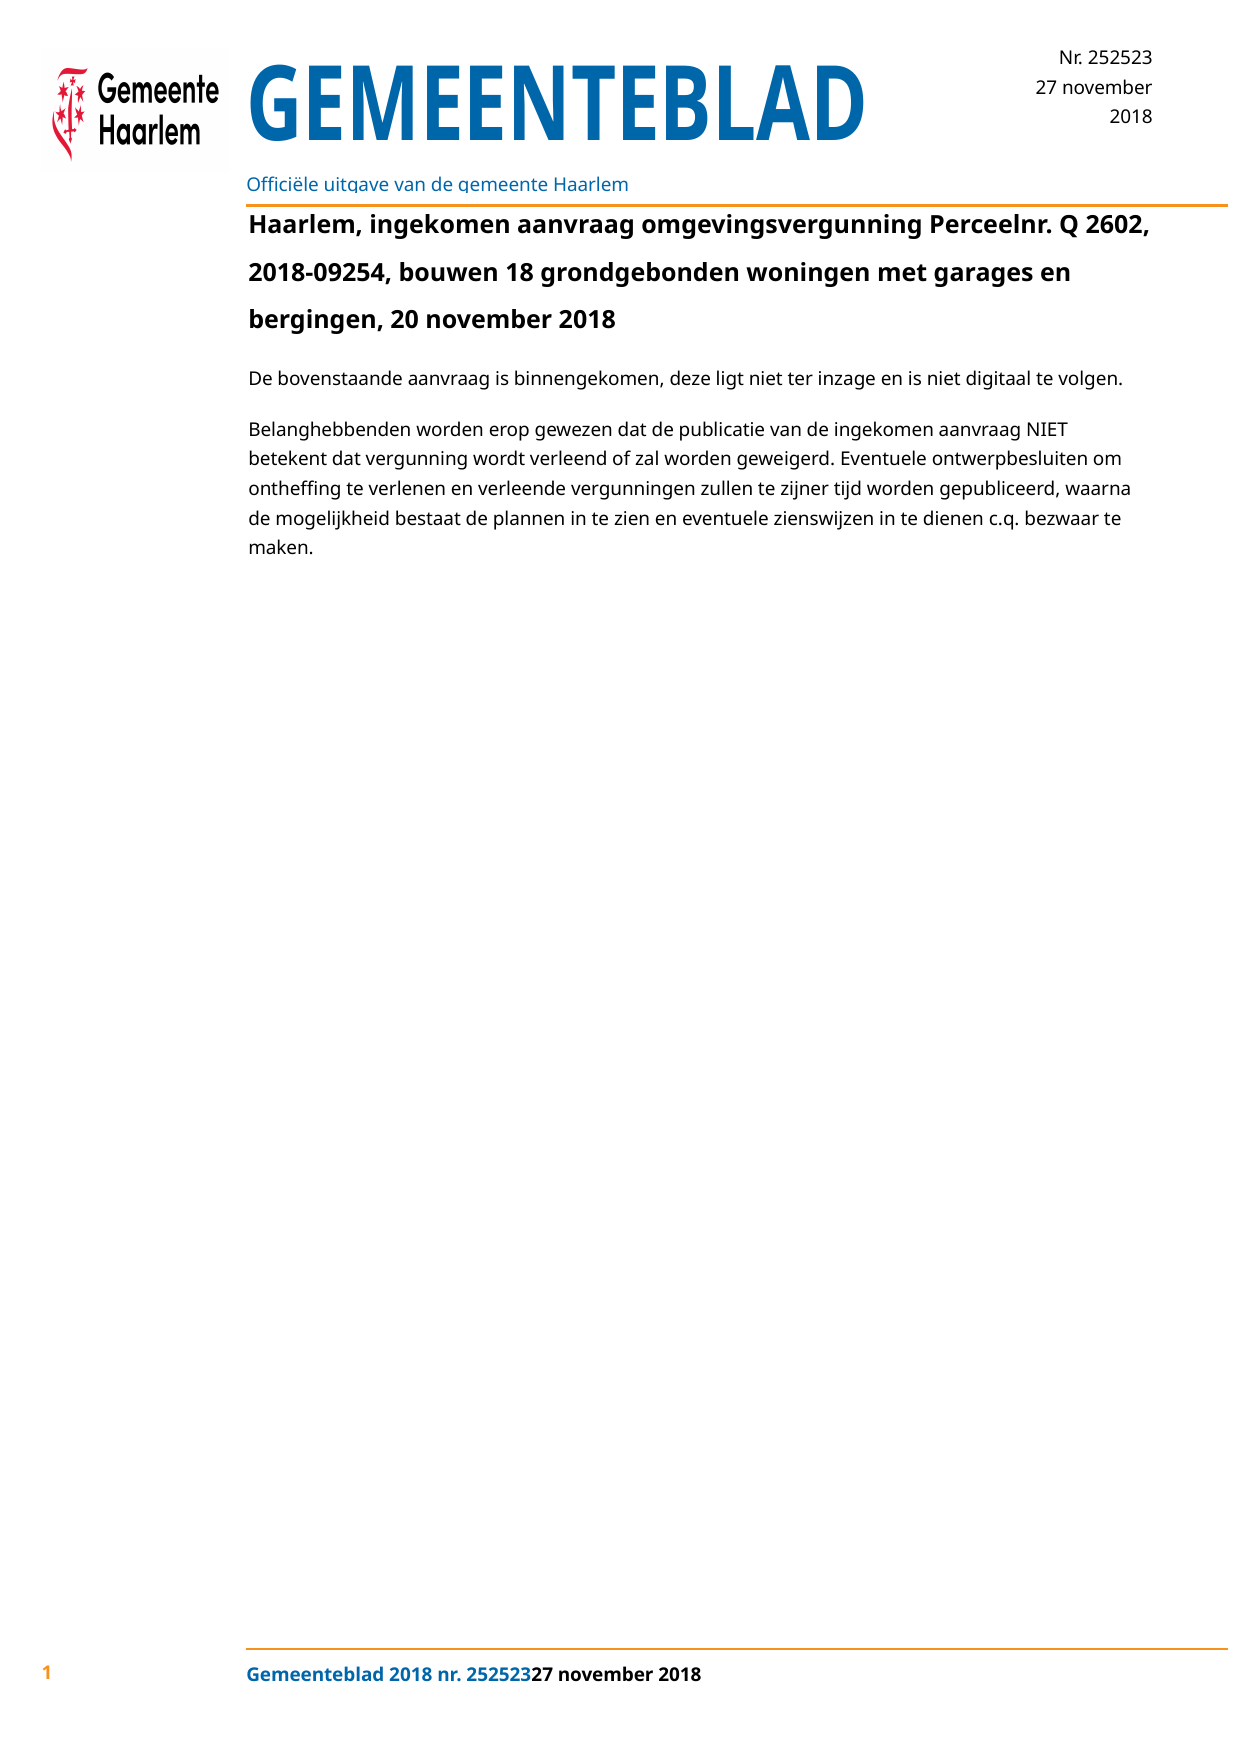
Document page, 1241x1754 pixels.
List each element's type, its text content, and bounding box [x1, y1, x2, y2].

picture [41, 47, 231, 172]
text De bovenstaande aanvraag is binnengekomen, deze ligt niet ter inzage en is niet digitaal te volgen. [248, 366, 1152, 391]
text Haarlem, ingekomen aanvraag omgevingsvergunning Perceelnr. Q 2602, 2018-09254, bouwen 18 grondgebonden woningen met garages en bergingen, 20 november 2018 [248, 207, 1152, 336]
text Belanghebbenden worden erop gewezen dat de publicatie van de ingekomen aanvraag NIET betekent dat vergunning wordt verleend of zal worden geweigerd. Eventuele ontwerpbesluiten om ontheffing te verlenen en verleende vergunningen zullen te zijner tijd worden gepubliceerd, waarna de mogelijkheid bestaat de plannen in te zien en eventuele zienswijzen in te dienen c.q. bezwaar te maken. [248, 416, 1152, 560]
